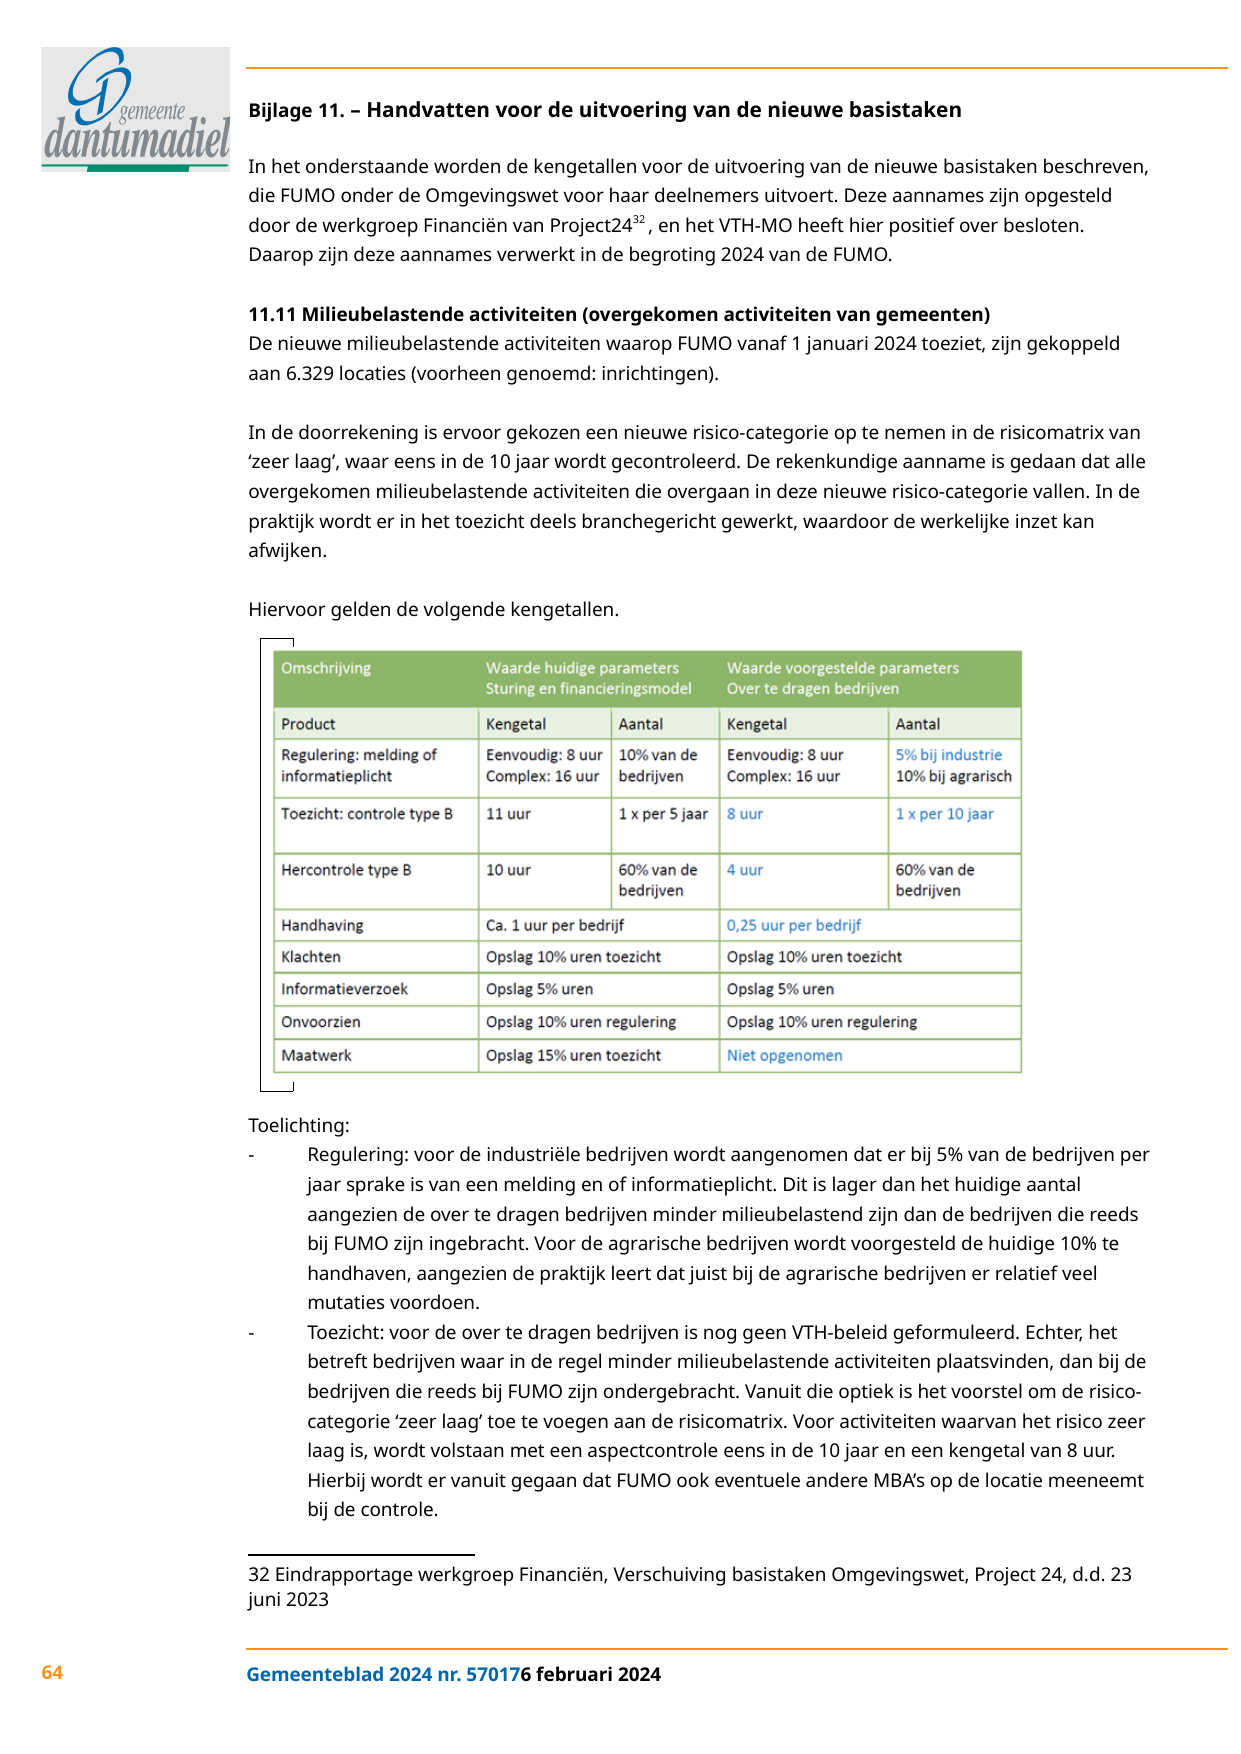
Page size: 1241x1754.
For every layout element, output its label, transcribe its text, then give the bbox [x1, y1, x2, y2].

picture [41, 47, 231, 172]
list Toezicht: voor de over te dragen bedrijven is nog geen VTH-beleid geformuleerd. Echter, het betreft bedrijven waar in de regel minder milieubelastende activiteiten plaatsvinden, dan bij de bedrijven die reeds bij FUMO zijn ondergebracht. Vanuit die optiek is het voorstel om de risico-categorie ‘zeer laag’ toe te voegen aan de risicomatrix. Voor activiteiten waarvan het risico zeer laag is, wordt volstaan met een aspectcontrole eens in de 10 jaar en een kengetal van 8 uur. Hierbij wordt er vanuit gegaan dat FUMO ook eventuele andere MBA’s op de locatie meeneemt bij de controle. [248, 1319, 1152, 1522]
text Toelichting: [248, 1112, 1152, 1138]
text Eindrapportage werkgroep Financiën, Verschuiving basistaken Omgevingswet, Project 24, d.d. 23 juni 2023 [248, 1561, 1152, 1612]
text Hiervoor gelden de volgende kengetallen. [248, 597, 1152, 622]
picture [268, 647, 1031, 1082]
text Bijlage 11. – Handvatten voor de uitvoering van de nieuwe basistaken [248, 95, 1152, 123]
text In de doorrekening is ervoor gekozen een nieuwe risico-categorie op te nemen in de risicomatrix van ‘zeer laag’, waar eens in de 10 jaar wordt gecontroleerd. De rekenkundige aanname is gedaan dat alle overgekomen milieubelastende activiteiten die overgaan in deze nieuwe risico-categorie vallen. In de praktijk wordt er in het toezicht deels branchegericht gewerkt, waardoor de werkelijke inzet kan afwijken. [248, 419, 1152, 563]
text In het onderstaande worden de kengetallen voor de uitvoering van de nieuwe basistaken beschreven, die FUMO onder de Omgevingswet voor haar deelnemers uitvoert. Deze aannames zijn opgesteld door de werkgroep Financiën van Project24, en het VTH-MO heeft hier positief over besloten. Daarop zijn deze aannames verwerkt in de begroting 2024 van de FUMO. [248, 153, 1152, 267]
list Regulering: voor de industriële bedrijven wordt aangenomen dat er bij 5% van de bedrijven per jaar sprake is van een melding en of informatieplicht. Dit is lager dan het huidige aantal aangezien de over te dragen bedrijven minder milieubelastend zijn dan de bedrijven die reeds bij FUMO zijn ingebracht. Voor de agrarische bedrijven wordt voorgesteld de huidige 10% te handhaven, aangezien de praktijk leert dat juist bij de agrarische bedrijven er relatief veel mutaties voordoen. [248, 1142, 1152, 1315]
text 11.11 Milieubelastende activiteiten (overgekomen activiteiten van gemeenten) [248, 301, 1152, 327]
text De nieuwe milieubelastende activiteiten waarop FUMO vanaf 1 januari 2024 toeziet, zijn gekoppeld aan 6.329 locaties (voorheen genoemd: inrichtingen). [248, 330, 1152, 386]
